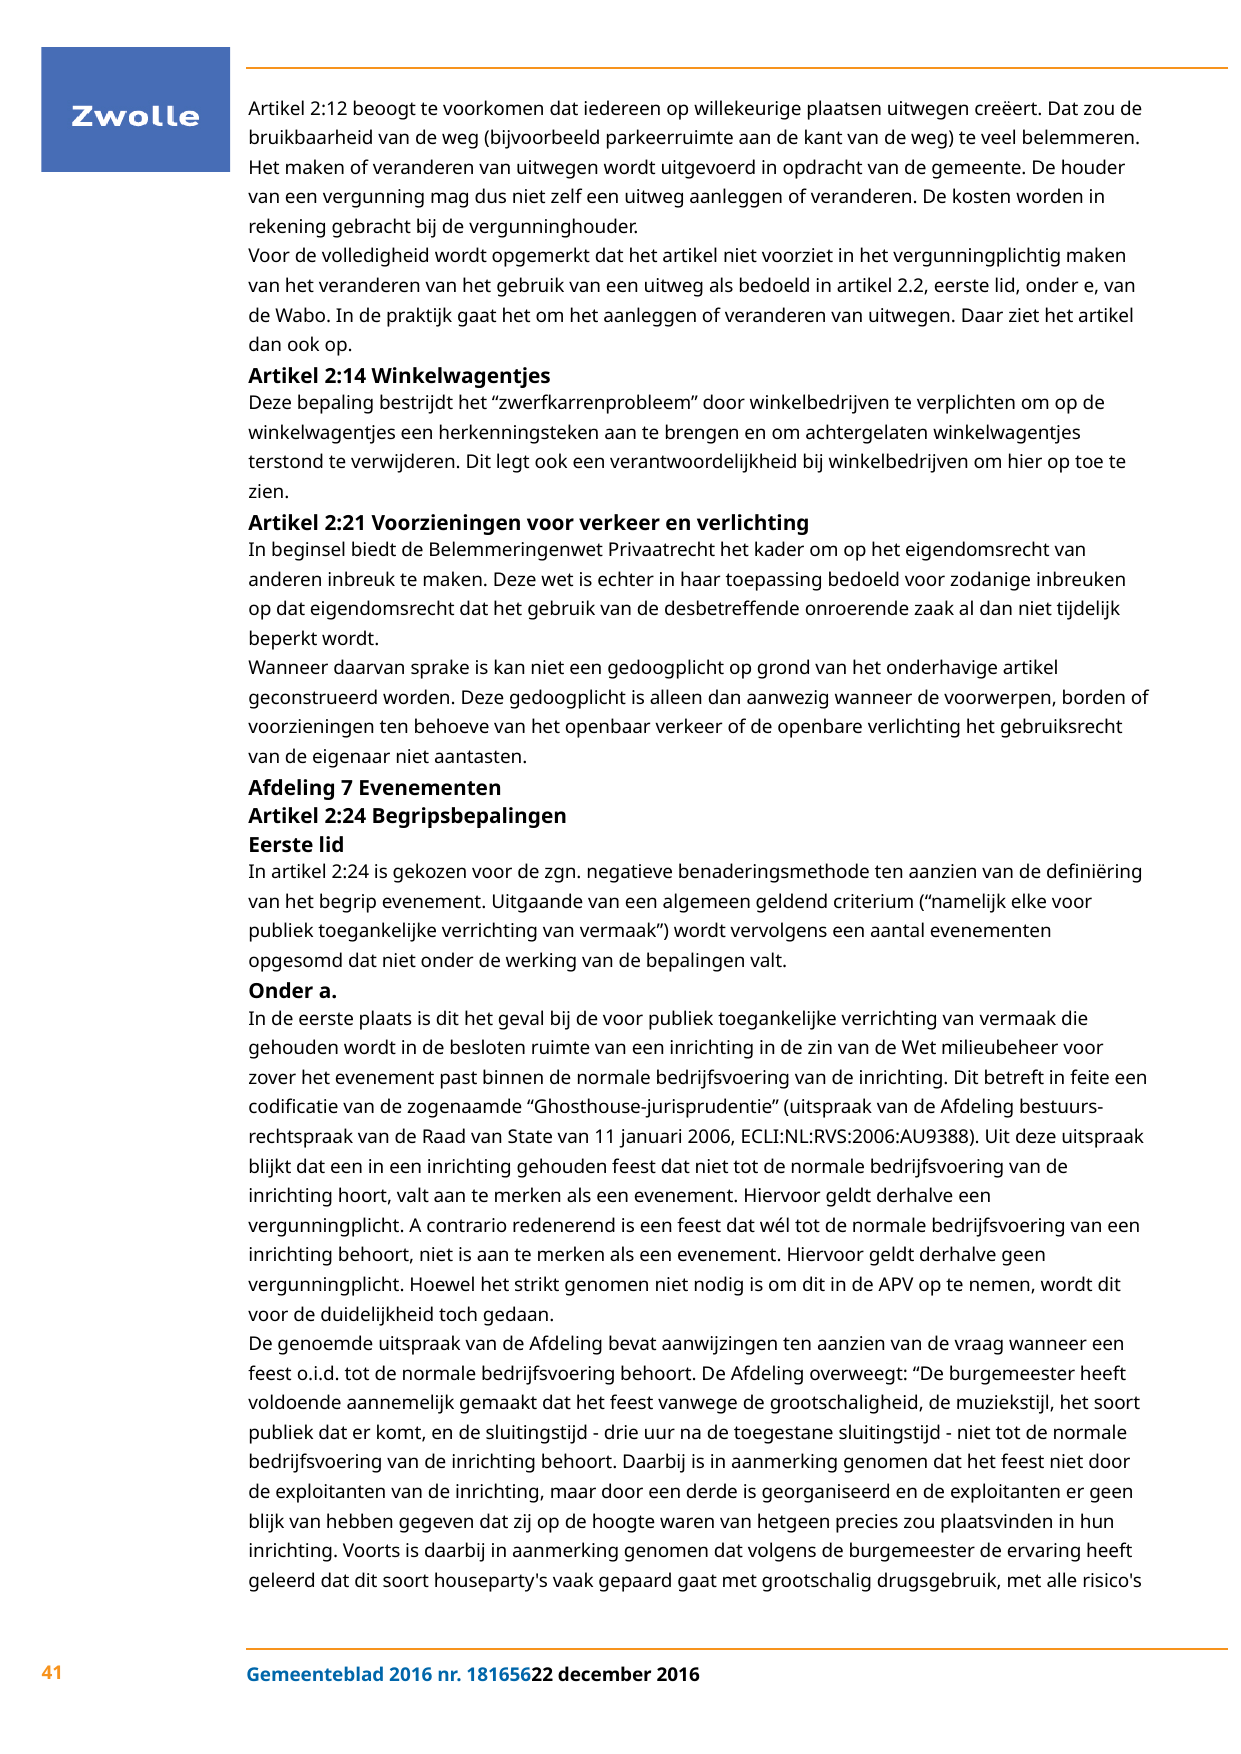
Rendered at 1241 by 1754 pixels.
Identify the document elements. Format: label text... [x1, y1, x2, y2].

text Wanneer daarvan sprake is kan niet een gedoogplicht op grond van het onderhavige artikel geconstrueerd worden. Deze gedoogplicht is alleen dan aanwezig wanneer de voorwerpen, borden of voorzieningen ten behoeve van het openbaar verkeer of de openbare verlichting het gebruiksrecht van de eigenaar niet aantasten. [248, 654, 1152, 769]
text Artikel 2:24 Begripsbepalingen [248, 801, 1152, 830]
text Deze bepaling bestrijdt het “zwerfkarrenprobleem” door winkelbedrijven te verplichten om op de winkelwagentjes een herkenningsteken aan te brengen en om achtergelaten winkelwagentjes terstond te verwijderen. Dit legt ook een verantwoordelijkheid bij winkelbedrijven om hier op toe te zien. [248, 389, 1152, 504]
text In artikel 2:24 is gekozen voor de zgn. negatieve benaderingsmethode ten aanzien van de definiëring van het begrip evenement. Uitgaande van een algemeen geldend criterium (“namelijk elke voor publiek toegankelijke verrichting van vermaak”) wordt vervolgens een aantal evenementen opgesomd dat niet onder de werking van de bepalingen valt. [248, 858, 1152, 973]
text In beginsel biedt de Belemmeringenwet Privaatrecht het kader om op het eigendomsrecht van anderen inbreuk te maken. Deze wet is echter in haar toepassing bedoeld voor zodanige inbreuken op dat eigendomsrecht dat het gebruik van de desbetreffende onroerende zaak al dan niet tijdelijk beperkt wordt. [248, 536, 1152, 651]
text Artikel 2:21 Voorzieningen voor verkeer en verlichting [248, 508, 1152, 536]
text Artikel 2:14 Winkelwagentjes [248, 361, 1152, 389]
text In de eerste plaats is dit het geval bij de voor publiek toegankelijke verrichting van vermaak die gehouden wordt in de besloten ruimte van een inrichting in de zin van de Wet milieubeheer voor zover het evenement past binnen de normale bedrijfsvoering van de inrichting. Dit betreft in feite een codificatie van de zogenaamde “Ghosthouse-jurisprudentie” (uitspraak van de Afdeling bestuurs-rechtspraak van de Raad van State van 11 januari 2006, ECLI:NL:RVS:2006:AU9388). Uit deze uitspraak blijkt dat een in een inrichting gehouden feest dat niet tot de normale bedrijfsvoering van de inrichting hoort, valt aan te merken als een evenement. Hiervoor geldt derhalve een vergunningplicht. A contrario redenerend is een feest dat wél tot de normale bedrijfsvoering van een inrichting behoort, niet is aan te merken als een evenement. Hiervoor geldt derhalve geen vergunningplicht. Hoewel het strikt genomen niet nodig is om dit in de APV op te nemen, wordt dit voor de duidelijkheid toch gedaan. [248, 1005, 1152, 1327]
text Eerste lid [248, 830, 1152, 858]
text Onder a. [248, 977, 1152, 1005]
text Voor de volledigheid wordt opgemerkt dat het artikel niet voorziet in het vergunningplichtig maken van het veranderen van het gebruik van een uitweg als bedoeld in artikel 2.2, eerste lid, onder e, van de Wabo. In de praktijk gaat het om het aanleggen of veranderen van uitwegen. Daar ziet het artikel dan ook op. [248, 243, 1152, 357]
picture [41, 47, 231, 172]
text Artikel 2:12 beoogt te voorkomen dat iedereen op willekeurige plaatsen uitwegen creëert. Dat zou de bruikbaarheid van de weg (bijvoorbeeld parkeerruimte aan de kant van de weg) te veel belemmeren. Het maken of veranderen van uitwegen wordt uitgevoerd in opdracht van de gemeente. De houder van een vergunning mag dus niet zelf een uitweg aanleggen of veranderen. De kosten worden in rekening gebracht bij de vergunninghouder. [248, 95, 1152, 239]
text Afdeling 7 Evenementen [248, 773, 1152, 801]
text De genoemde uitspraak van de Afdeling bevat aanwijzingen ten aanzien van de vraag wanneer een feest o.i.d. tot de normale bedrijfsvoering behoort. De Afdeling overweegt: “De burgemeester heeft voldoende aannemelijk gemaakt dat het feest vanwege de grootschaligheid, de muziekstijl, het soort publiek dat er komt, en de sluitingstijd - drie uur na de toegestane sluitingstijd - niet tot de normale bedrijfsvoering van de inrichting behoort. Daarbij is in aanmerking genomen dat het feest niet door de exploitanten van de inrichting, maar door een derde is georganiseerd en de exploitanten er geen blijk van hebben gegeven dat zij op de hoogte waren van hetgeen precies zou plaatsvinden in hun inrichting. Voorts is daarbij in aanmerking genomen dat volgens de burgemeester de ervaring heeft geleerd dat dit soort houseparty's vaak gepaard gaat met grootschalig drugsgebruik, met alle risico's [248, 1330, 1152, 1593]
